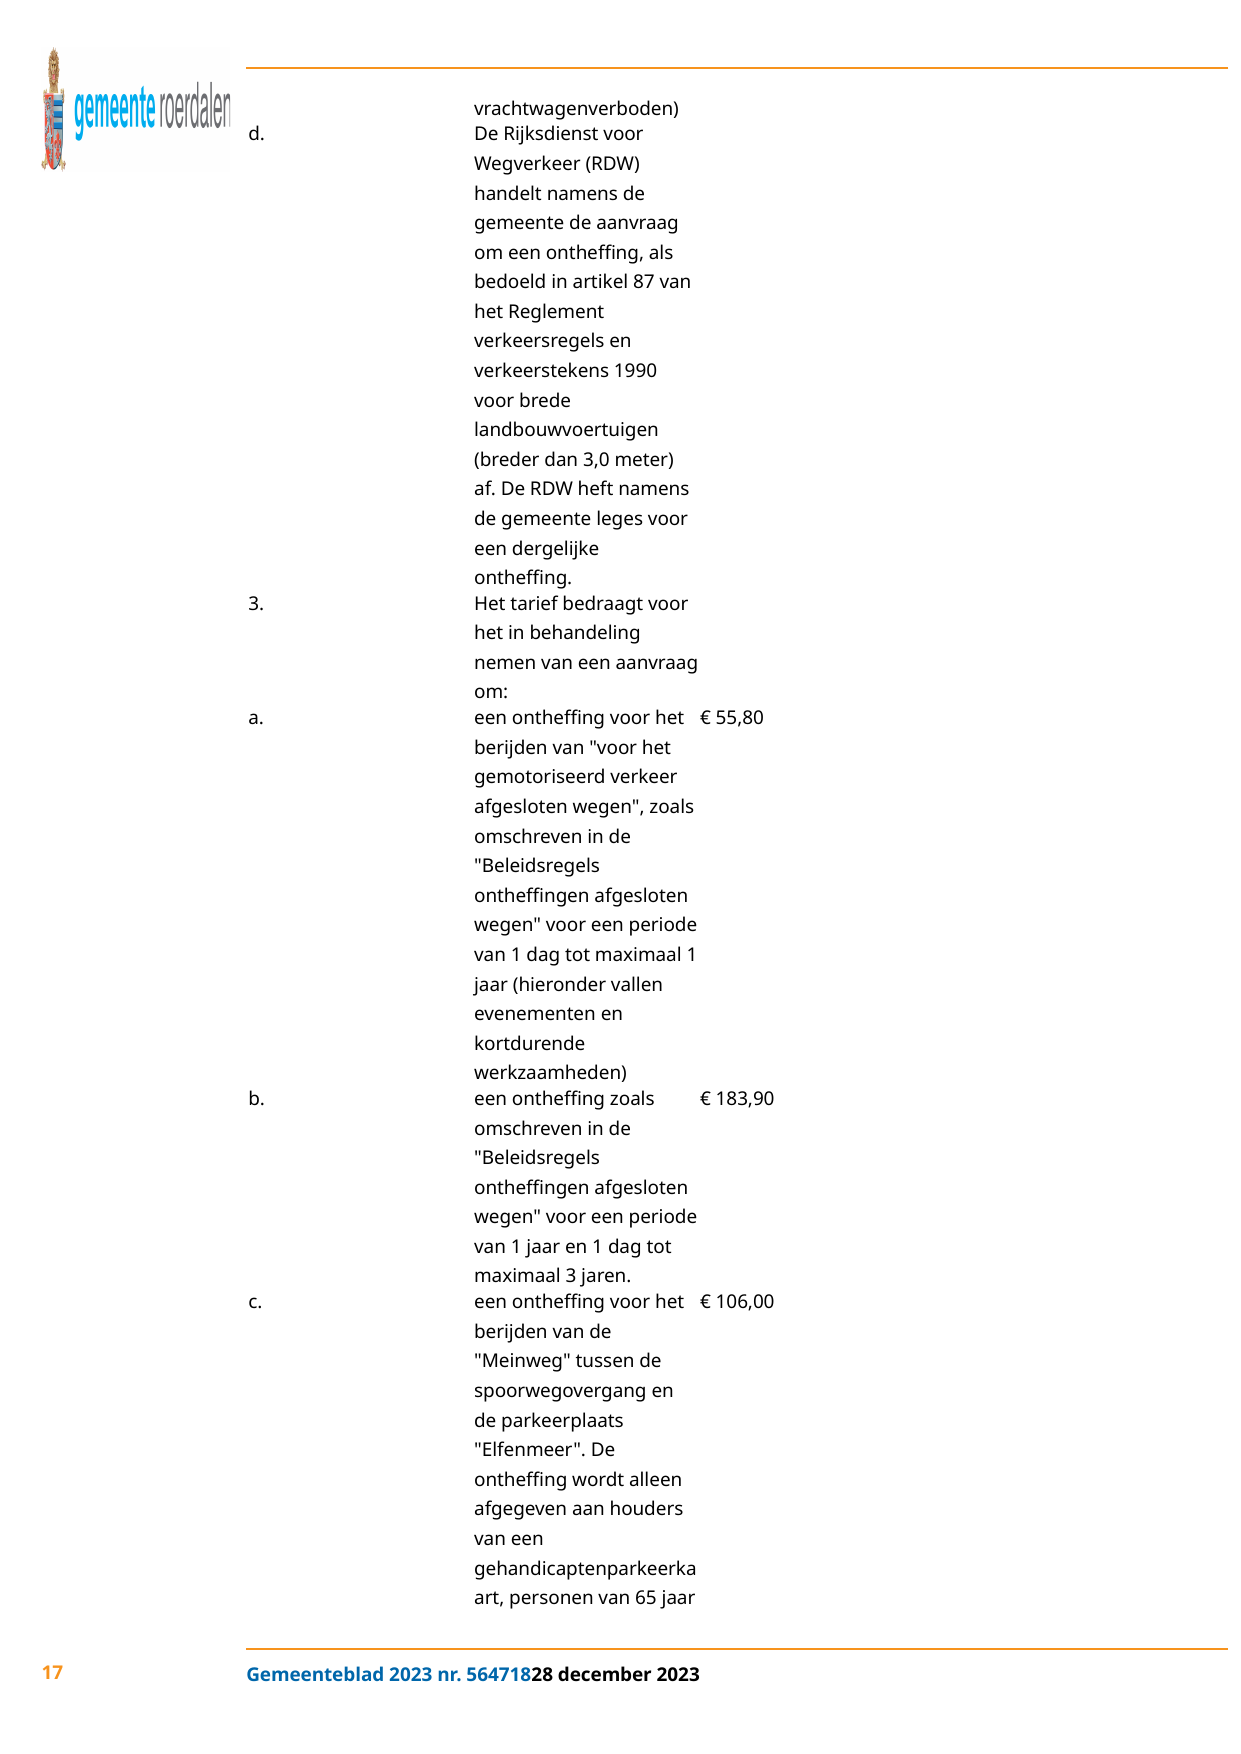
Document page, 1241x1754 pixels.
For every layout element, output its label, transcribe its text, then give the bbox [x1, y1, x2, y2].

table_cell een ontheffing voor het berijden van de "Meinweg" tussen de spoorwegovergang en de parkeerplaats "Elfenmeer". De ontheffing wordt alleen afgegeven aan houders van een gehandicaptenparkeerkaart, personen van 65 jaar [474, 1289, 700, 1610]
table_cell [700, 590, 926, 704]
table_cell b. [248, 1085, 474, 1288]
table_cell Het tarief bedraagt voor het in behandeling nemen van een aanvraag om: [474, 590, 700, 704]
table_cell € 106,00 [700, 1289, 926, 1610]
table_cell [248, 95, 474, 121]
table_cell d. [248, 121, 474, 590]
table_cell een ontheffing voor het berijden van "voor het gemotoriseerd verkeer afgesloten wegen", zoals omschreven in de "Beleidsregels ontheffingen afgesloten wegen" voor een periode van 1 dag tot maximaal 1 jaar (hieronder vallen evenementen en kortdurende werkzaamheden) [474, 705, 700, 1085]
table_cell vrachtwagenverboden) [474, 95, 700, 121]
table_cell [700, 121, 926, 590]
picture [41, 47, 231, 172]
table_cell a. [248, 705, 474, 1085]
table_cell [700, 95, 926, 121]
table_cell € 183,90 [700, 1085, 926, 1288]
table_cell [926, 121, 1152, 590]
table_cell € 55,80 [700, 705, 926, 1085]
table_cell [926, 95, 1152, 121]
table_cell 3. [248, 590, 474, 704]
table_cell een ontheffing zoals omschreven in de "Beleidsregels ontheffingen afgesloten wegen" voor een periode van 1 jaar en 1 dag tot maximaal 3 jaren. [474, 1085, 700, 1288]
table_cell c. [248, 1289, 474, 1610]
table_cell [926, 1289, 1152, 1610]
table_cell De Rijksdienst voor Wegverkeer (RDW) handelt namens de gemeente de aanvraag om een ontheffing, als bedoeld in artikel 87 van het Reglement verkeersregels en verkeerstekens 1990 voor brede landbouwvoertuigen (breder dan 3,0 meter) af. De RDW heft namens de gemeente leges voor een dergelijke ontheffing. [474, 121, 700, 590]
table_cell [926, 1085, 1152, 1288]
table_cell [926, 590, 1152, 704]
table_cell [926, 705, 1152, 1085]
